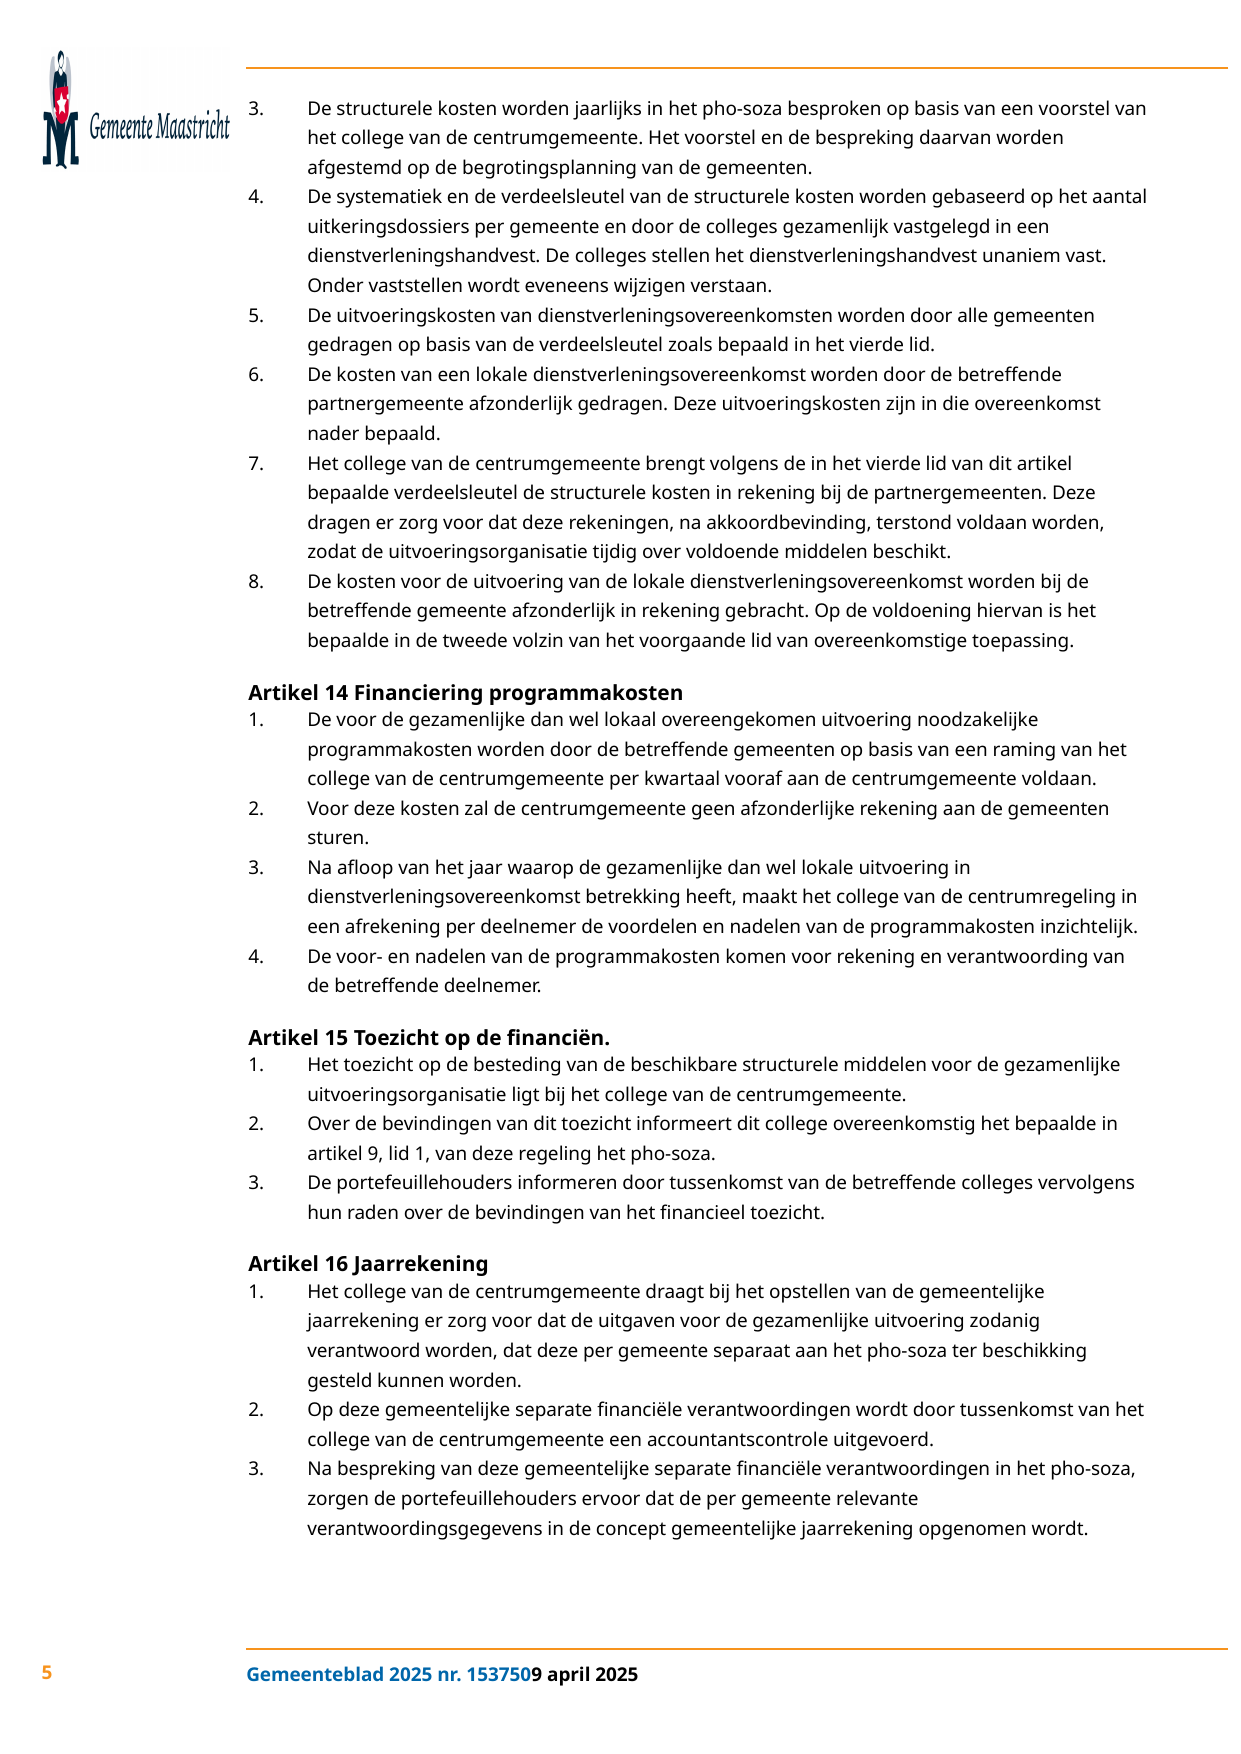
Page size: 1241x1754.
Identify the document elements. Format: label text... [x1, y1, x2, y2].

list Na bespreking van deze gemeentelijke separate financiële verantwoordingen in het pho-soza, zorgen de portefeuillehouders ervoor dat de per gemeente relevante verantwoordingsgegevens in de concept gemeentelijke jaarrekening opgenomen wordt. [248, 1456, 1152, 1540]
list Het toezicht op de besteding van de beschikbare structurele middelen voor de gezamenlijke uitvoeringsorganisatie ligt bij het college van de centrumgemeente. [248, 1051, 1152, 1107]
list De structurele kosten worden jaarlijks in het pho-soza besproken op basis van een voorstel van het college van de centrumgemeente. Het voorstel en de bespreking daarvan worden afgestemd op de begrotingsplanning van de gemeenten. [248, 95, 1152, 180]
text Artikel 14 Financiering programmakosten [248, 678, 1152, 706]
list Op deze gemeentelijke separate financiële verantwoordingen wordt door tussenkomst van het college van de centrumgemeente een accountantscontrole uitgevoerd. [248, 1396, 1152, 1452]
text Artikel 15 Toezicht op de financiën. [248, 1023, 1152, 1051]
list De systematiek en de verdeelsleutel van de structurele kosten worden gebaseerd op het aantal uitkeringsdossiers per gemeente en door de colleges gezamenlijk vastgelegd in een dienstverleningshandvest. De colleges stellen het dienstverleningshandvest unaniem vast. Onder vaststellen wordt eveneens wijzigen verstaan. [248, 183, 1152, 298]
list De portefeuillehouders informeren door tussenkomst van de betreffende colleges vervolgens hun raden over de bevindingen van het financieel toezicht. [248, 1169, 1152, 1225]
list Het college van de centrumgemeente brengt volgens de in het vierde lid van dit artikel bepaalde verdeelsleutel de structurele kosten in rekening bij de partnergemeenten. Deze dragen er zorg voor dat deze rekeningen, na akkoordbevinding, terstond voldaan worden, zodat de uitvoeringsorganisatie tijdig over voldoende middelen beschikt. [248, 450, 1152, 564]
list De kosten van een lokale dienstverleningsovereenkomst worden door de betreffende partnergemeente afzonderlijk gedragen. Deze uitvoeringskosten zijn in die overeenkomst nader bepaald. [248, 361, 1152, 446]
list De voor- en nadelen van de programmakosten komen voor rekening en verantwoording van de betreffende deelnemer. [248, 943, 1152, 998]
list Na afloop van het jaar waarop de gezamenlijke dan wel lokale uitvoering in dienstverleningsovereenkomst betrekking heeft, maakt het college van de centrumregeling in een afrekening per deelnemer de voordelen en nadelen van de programmakosten inzichtelijk. [248, 854, 1152, 939]
picture [41, 47, 231, 172]
list Voor deze kosten zal de centrumgemeente geen afzonderlijke rekening aan de gemeenten sturen. [248, 795, 1152, 850]
list Over de bevindingen van dit toezicht informeert dit college overeenkomstig het bepaalde in artikel 9, lid 1, van deze regeling het pho-soza. [248, 1110, 1152, 1166]
list De kosten voor de uitvoering van de lokale dienstverleningsovereenkomst worden bij de betreffende gemeente afzonderlijk in rekening gebracht. Op de voldoening hiervan is het bepaalde in de tweede volzin van het voorgaande lid van overeenkomstige toepassing. [248, 568, 1152, 653]
list De voor de gezamenlijke dan wel lokaal overeengekomen uitvoering noodzakelijke programmakosten worden door de betreffende gemeenten op basis van een raming van het college van de centrumgemeente per kwartaal vooraf aan de centrumgemeente voldaan. [248, 706, 1152, 791]
text Artikel 16 Jaarrekening [248, 1249, 1152, 1278]
list De uitvoeringskosten van dienstverleningsovereenkomsten worden door alle gemeenten gedragen op basis van de verdeelsleutel zoals bepaald in het vierde lid. [248, 302, 1152, 357]
list Het college van de centrumgemeente draagt bij het opstellen van de gemeentelijke jaarrekening er zorg voor dat de uitgaven voor de gezamenlijke uitvoering zodanig verantwoord worden, dat deze per gemeente separaat aan het pho-soza ter beschikking gesteld kunnen worden. [248, 1278, 1152, 1392]
